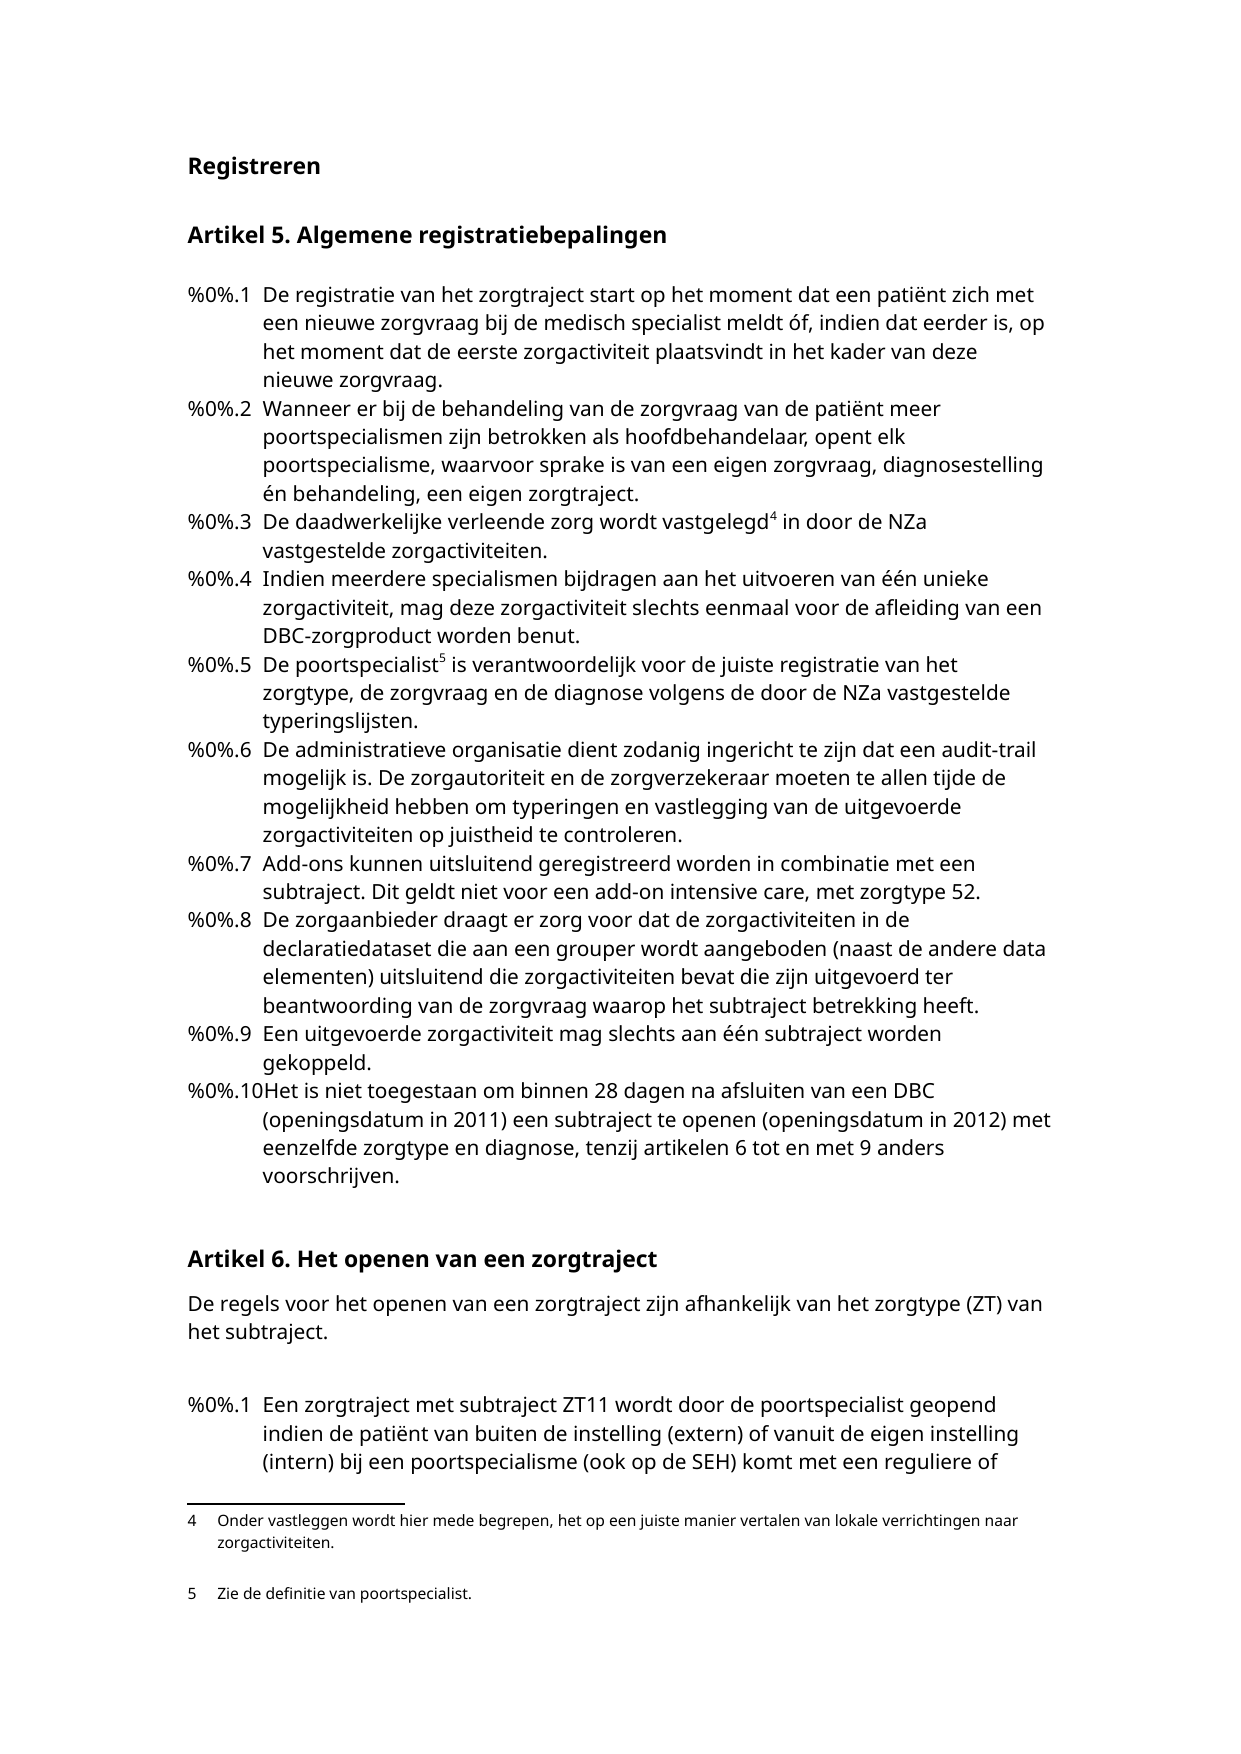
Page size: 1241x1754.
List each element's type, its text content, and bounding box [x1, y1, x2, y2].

list Een uitgevoerde zorgactiviteit mag slechts aan één subtraject worden gekoppeld. [187, 1019, 1053, 1076]
list Onder vastleggen wordt hier mede begrepen, het op een juiste manier vertalen van lokale verrichtingen naar zorgactiviteiten. [187, 1488, 1053, 1545]
list De daadwerkelijke verleende zorg wordt vastgelegd in door de NZa vastgestelde zorgactiviteiten. [187, 507, 1053, 564]
list Wanneer er bij de behandeling van de zorgvraag van de patiënt meer poortspecialismen zijn betrokken als hoofdbehandelaar, opent elk poortspecialisme, waarvoor sprake is van een eigen zorgvraag, diagnosestelling én behandeling, een eigen zorgtraject. [187, 394, 1053, 507]
subtitle Artikel 6. Het openen van een zorgtraject [187, 1242, 1053, 1274]
list Add-ons kunnen uitsluitend geregistreerd worden in combinatie met een subtraject. Dit geldt niet voor een add-on intensive care, met zorgtype 52. [187, 849, 1053, 906]
list De administratieve organisatie dient zodanig ingericht te zijn dat een audit-trail mogelijk is. De zorgautoriteit en de zorgverzekeraar moeten te allen tijde de mogelijkheid hebben om typeringen en vastlegging van de uitgevoerde zorgactiviteiten op juistheid te controleren. [187, 735, 1053, 849]
subtitle Registreren [187, 150, 1053, 181]
list De poortspecialist is verantwoordelijk voor de juiste registratie van het zorgtype, de zorgvraag en de diagnose volgens de door de NZa vastgestelde typeringslijsten. [187, 650, 1053, 735]
list Indien meerdere specialismen bijdragen aan het uitvoeren van één unieke zorgactiviteit, mag deze zorgactiviteit slechts eenmaal voor de afleiding van een DBC-zorgproduct worden benut. [187, 564, 1053, 650]
list Het is niet toegestaan om binnen 28 dagen na afsluiten van een DBC (openingsdatum in 2011) een subtraject te openen (openingsdatum in 2012) met eenzelfde zorgtype en diagnose, tenzij artikelen 6 tot en met 9 anders voorschrijven. [187, 1076, 1053, 1190]
list De registratie van het zorgtraject start op het moment dat een patiënt zich met een nieuwe zorgvraag bij de medisch specialist meldt óf, indien dat eerder is, op het moment dat de eerste zorgactiviteit plaatsvindt in het kader van deze nieuwe zorgvraag. [187, 280, 1053, 394]
list Een zorgtraject met subtraject ZT11 wordt door de poortspecialist geopend indien de patiënt van buiten de instelling (extern) of vanuit de eigen instelling (intern) bij een poortspecialisme (ook op de SEH) komt met een reguliere of [187, 1391, 1053, 1476]
list De zorgaanbieder draagt er zorg voor dat de zorgactiviteiten in de declaratiedataset die aan een grouper wordt aangeboden (naast de andere data elementen) uitsluitend die zorgactiviteiten bevat die zijn uitgevoerd ter beantwoording van de zorgvraag waarop het subtraject betrekking heeft. [187, 906, 1053, 1019]
text De regels voor het openen van een zorgtraject zijn afhankelijk van het zorgtype (ZT) van het subtraject. [187, 1289, 1053, 1346]
subtitle Artikel 5. Algemene registratiebepalingen [187, 219, 1053, 250]
list Zie de definitie van poortspecialist. [187, 1575, 1053, 1604]
